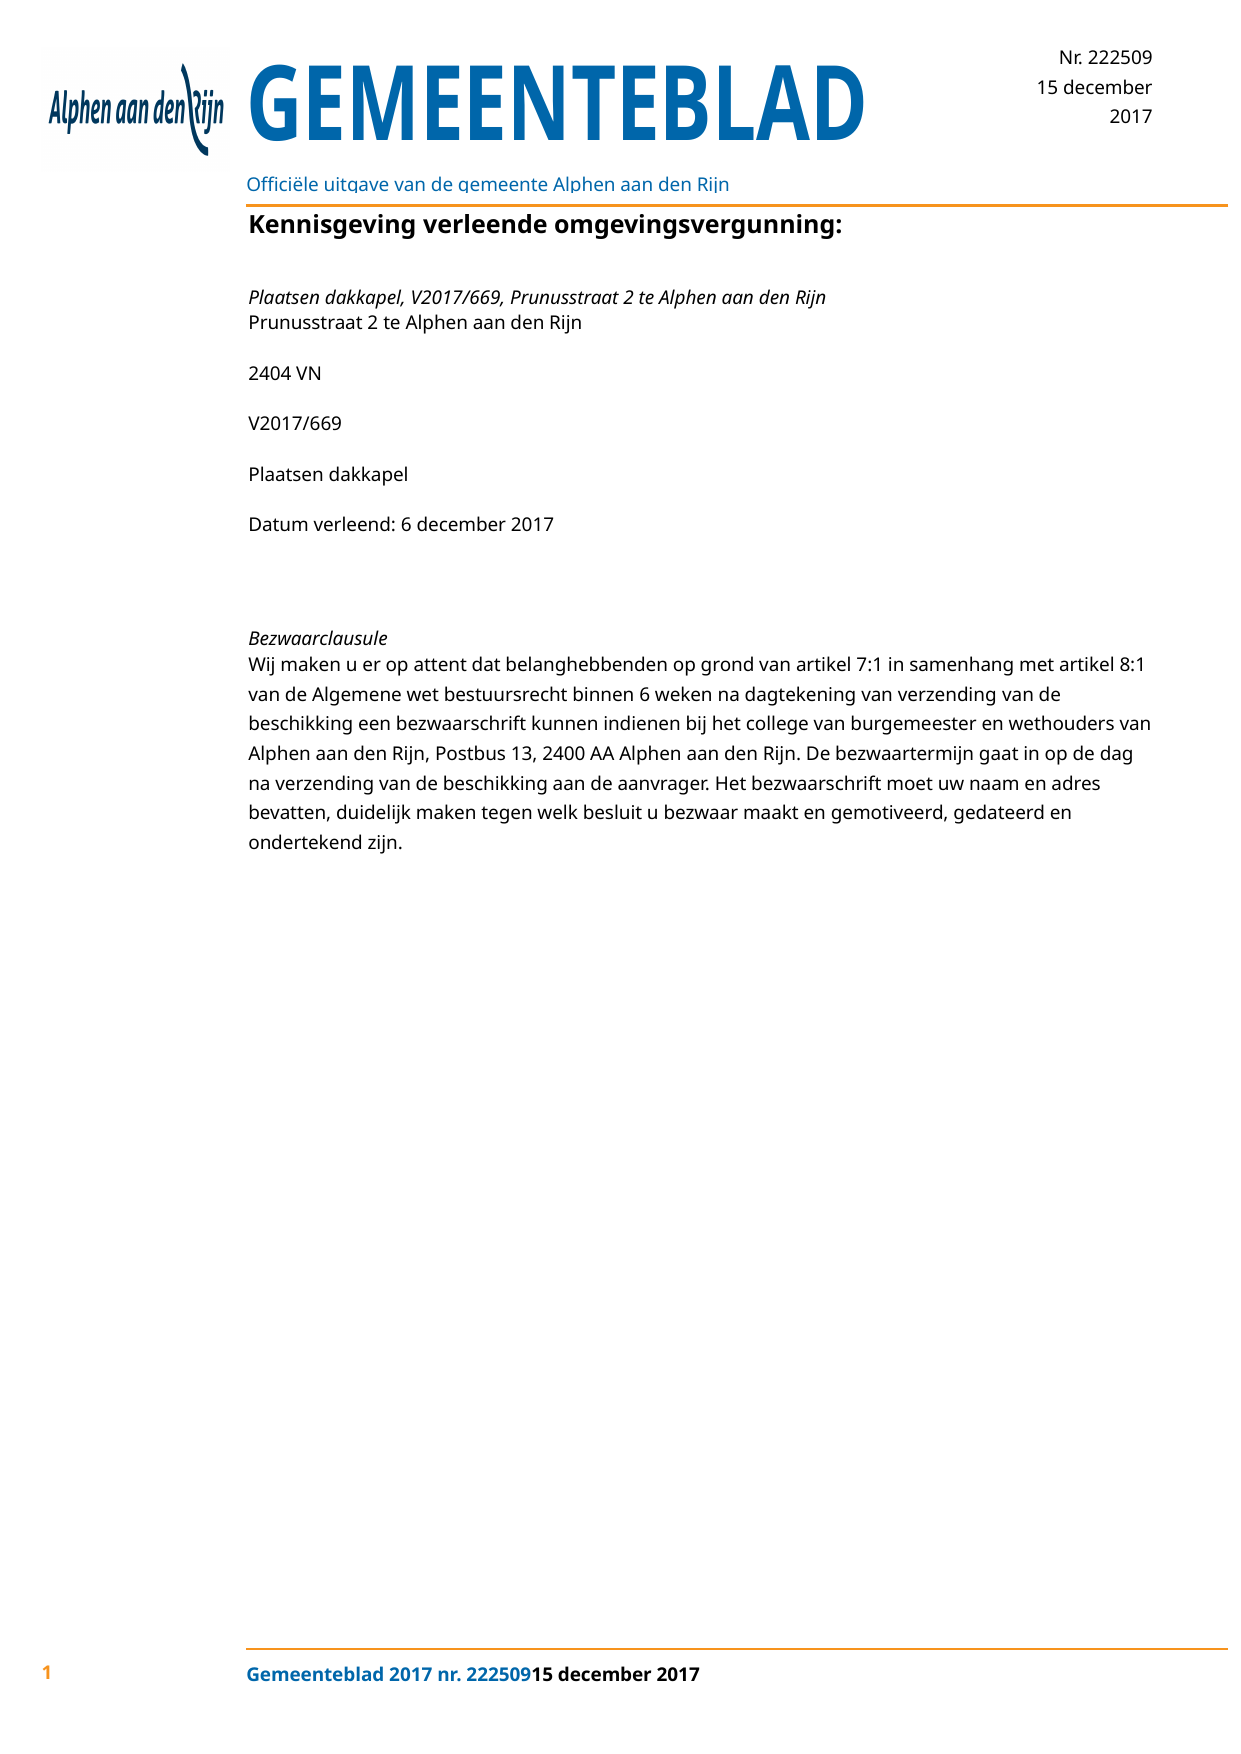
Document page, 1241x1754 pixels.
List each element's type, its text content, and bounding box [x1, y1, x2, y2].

text Kennisgeving verleende omgevingsvergunning: [248, 207, 1152, 241]
text Bezwaarclausule [248, 626, 1152, 651]
text Plaatsen dakkapel, V2017/669, Prunusstraat 2 te Alphen aan den Rijn [248, 284, 1152, 309]
text Prunusstraat 2 te Alphen aan den Rijn [248, 309, 1152, 335]
text V2017/669 [248, 410, 1152, 436]
text Datum verleend: 6 december 2017 [248, 511, 1152, 537]
text Wij maken u er op attent dat belanghebbenden op grond van artikel 7:1 in samenhang met artikel 8:1 van de Algemene wet bestuursrecht binnen 6 weken na dagtekening van verzending van de beschikking een bezwaarschrift kunnen indienen bij het college van burgemeester en wethouders van Alphen aan den Rijn, Postbus 13, 2400 AA Alphen aan den Rijn. De bezwaartermijn gaat in op de dag na verzending van de beschikking aan de aanvrager. Het bezwaarschrift moet uw naam en adres bevatten, duidelijk maken tegen welk besluit u bezwaar maakt en gemotiveerd, gedateerd en ondertekend zijn. [248, 651, 1152, 854]
text 2404 VN [248, 360, 1152, 386]
picture [41, 47, 231, 172]
text Plaatsen dakkapel [248, 461, 1152, 487]
